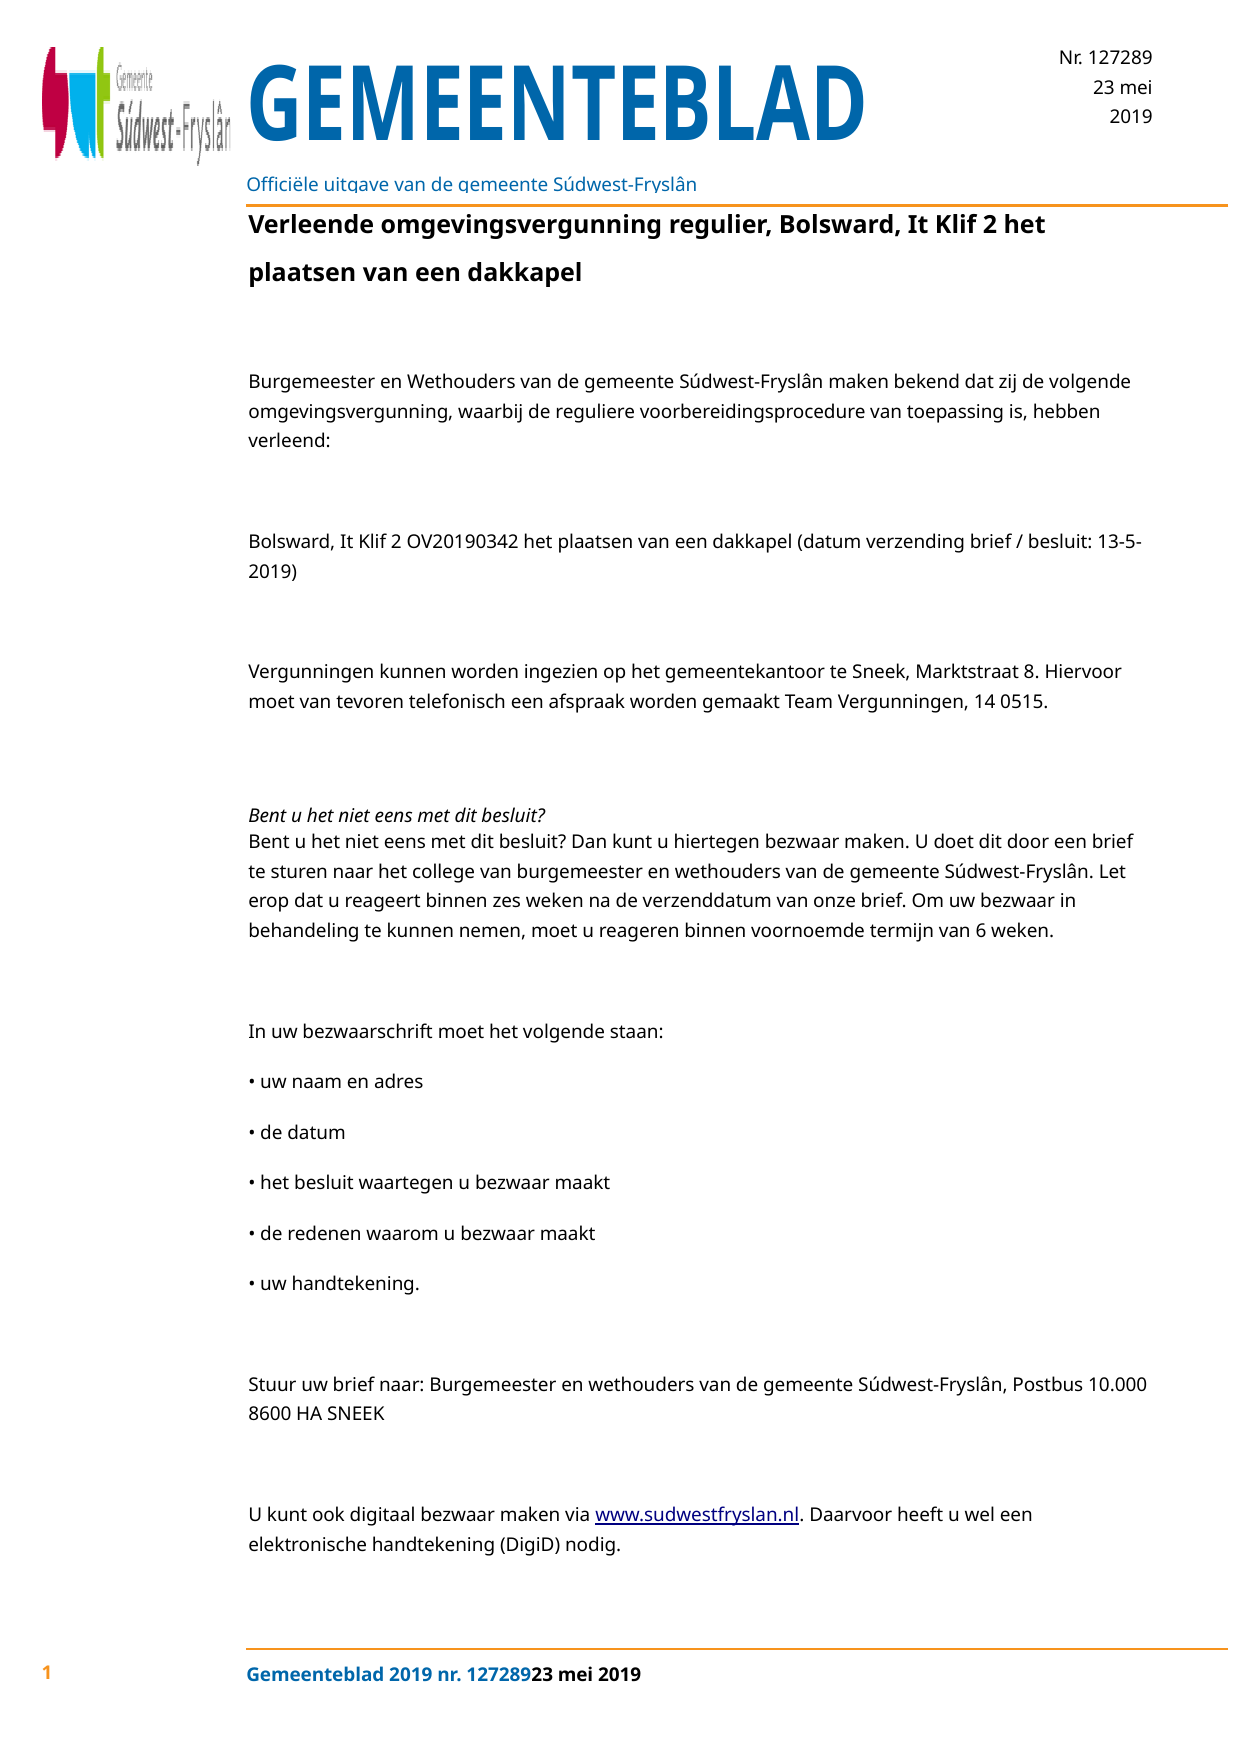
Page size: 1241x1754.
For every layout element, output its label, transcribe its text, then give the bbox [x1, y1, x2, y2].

text • de redenen waarom u bezwaar maakt [248, 1220, 1152, 1245]
text In uw bezwaarschrift moet het volgende staan: [248, 1018, 1152, 1044]
text • het besluit waartegen u bezwaar maakt [248, 1169, 1152, 1195]
text Bolsward, It Klif 2 OV20190342 het plaatsen van een dakkapel (datum verzending brief / besluit: 13-5-2019) [248, 528, 1152, 584]
text • uw handtekening. [248, 1270, 1152, 1296]
text • de datum [248, 1119, 1152, 1144]
picture [41, 47, 231, 172]
text U kunt ook digitaal bezwaar maken via www.sudwestfryslan.nl. Daarvoor heeft u wel een elektronische handtekening (DigiD) nodig. [248, 1501, 1152, 1557]
text Bent u het niet eens met dit besluit? [248, 803, 1152, 828]
text • uw naam en adres [248, 1068, 1152, 1094]
text Verleende omgevingsvergunning regulier, Bolsward, It Klif 2 het plaatsen van een dakkapel [248, 207, 1152, 288]
text Vergunningen kunnen worden ingezien op het gemeentekantoor te Sneek, Marktstraat 8. Hiervoor moet van tevoren telefonisch een afspraak worden gemaakt Team Vergunningen, 14 0515. [248, 659, 1152, 714]
text Burgemeester en Wethouders van de gemeente Súdwest-Fryslân maken bekend dat zij de volgende omgevingsvergunning, waarbij de reguliere voorbereidingsprocedure van toepassing is, hebben verleend: [248, 368, 1152, 453]
text Bent u het niet eens met dit besluit? Dan kunt u hiertegen bezwaar maken. U doet dit door een brief te sturen naar het college van burgemeester en wethouders van de gemeente Súdwest-Fryslân. Let erop dat u reageert binnen zes weken na de verzenddatum van onze brief. Om uw bezwaar in behandeling te kunnen nemen, moet u reageren binnen voornoemde termijn van 6 weken. [248, 828, 1152, 943]
text Stuur uw brief naar: Burgemeester en wethouders van de gemeente Súdwest-Fryslân, Postbus 10.000 8600 HA SNEEK [248, 1371, 1152, 1426]
